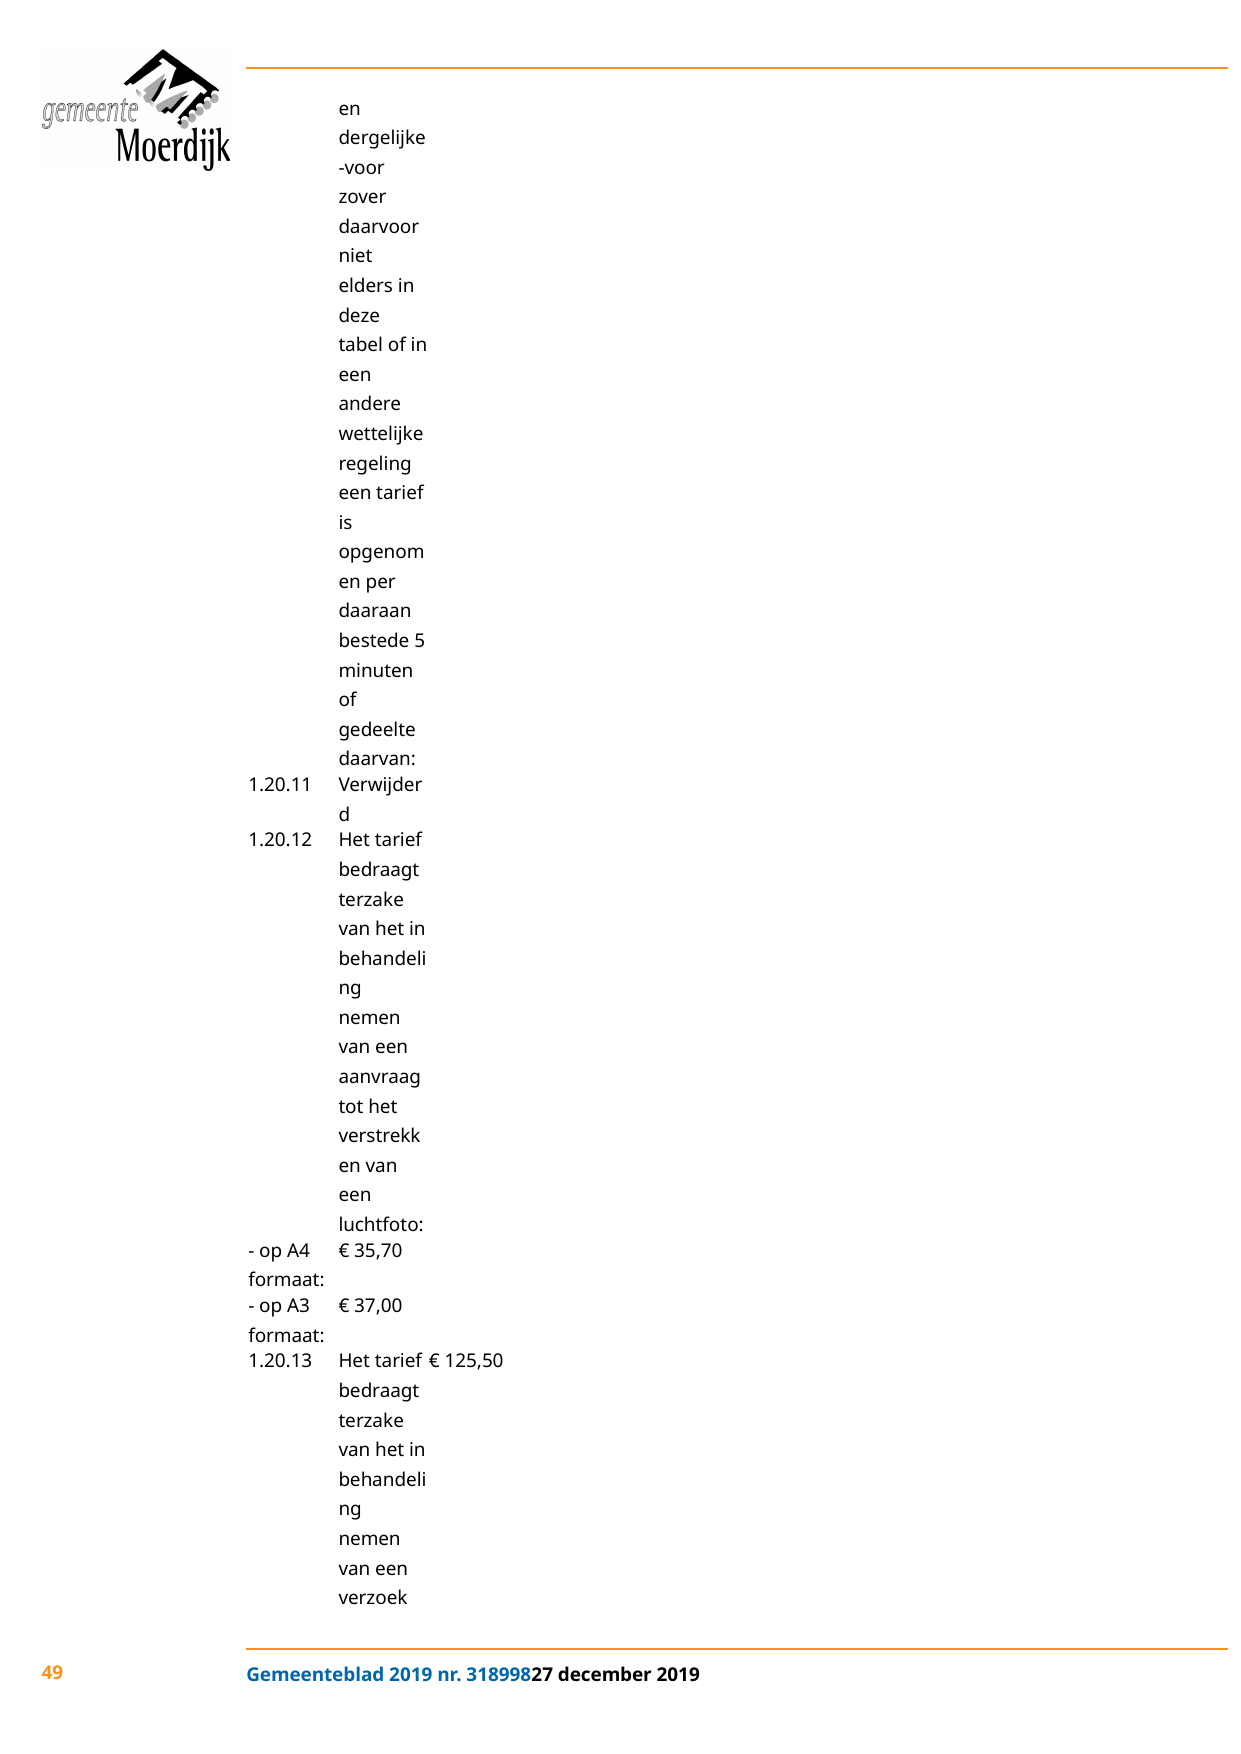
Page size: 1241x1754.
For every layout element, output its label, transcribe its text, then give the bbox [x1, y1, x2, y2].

table_cell [248, 95, 338, 771]
picture [41, 47, 231, 172]
table_cell € 37,00 [338, 1292, 429, 1348]
table_cell - op A3 formaat: [248, 1292, 338, 1348]
table_cell en dergelijke -voor zover daarvoor niet elders in deze tabel of in een andere wettelijke regeling een tarief is opgenomen per daaraan bestede 5 minuten of gedeelte daarvan: [338, 95, 429, 771]
table_cell [429, 771, 519, 827]
table_cell - op A4 formaat: [248, 1237, 338, 1292]
table_cell Het tarief bedraagt terzake van het in behandeling nemen van een verzoek [338, 1348, 429, 1610]
table_cell 1.20.12 [248, 827, 338, 1237]
table_cell 1.20.13 [248, 1348, 338, 1610]
table_cell [429, 827, 519, 1237]
table_cell Het tarief bedraagt terzake van het in behandeling nemen van een aanvraag tot het verstrekken van een luchtfoto: [338, 827, 429, 1237]
table_cell 1.20.11 [248, 771, 338, 827]
table_cell [429, 95, 519, 771]
table_cell € 35,70 [338, 1237, 429, 1292]
table_cell Verwijderd [338, 771, 429, 827]
table_cell € 125,50 [429, 1348, 519, 1610]
